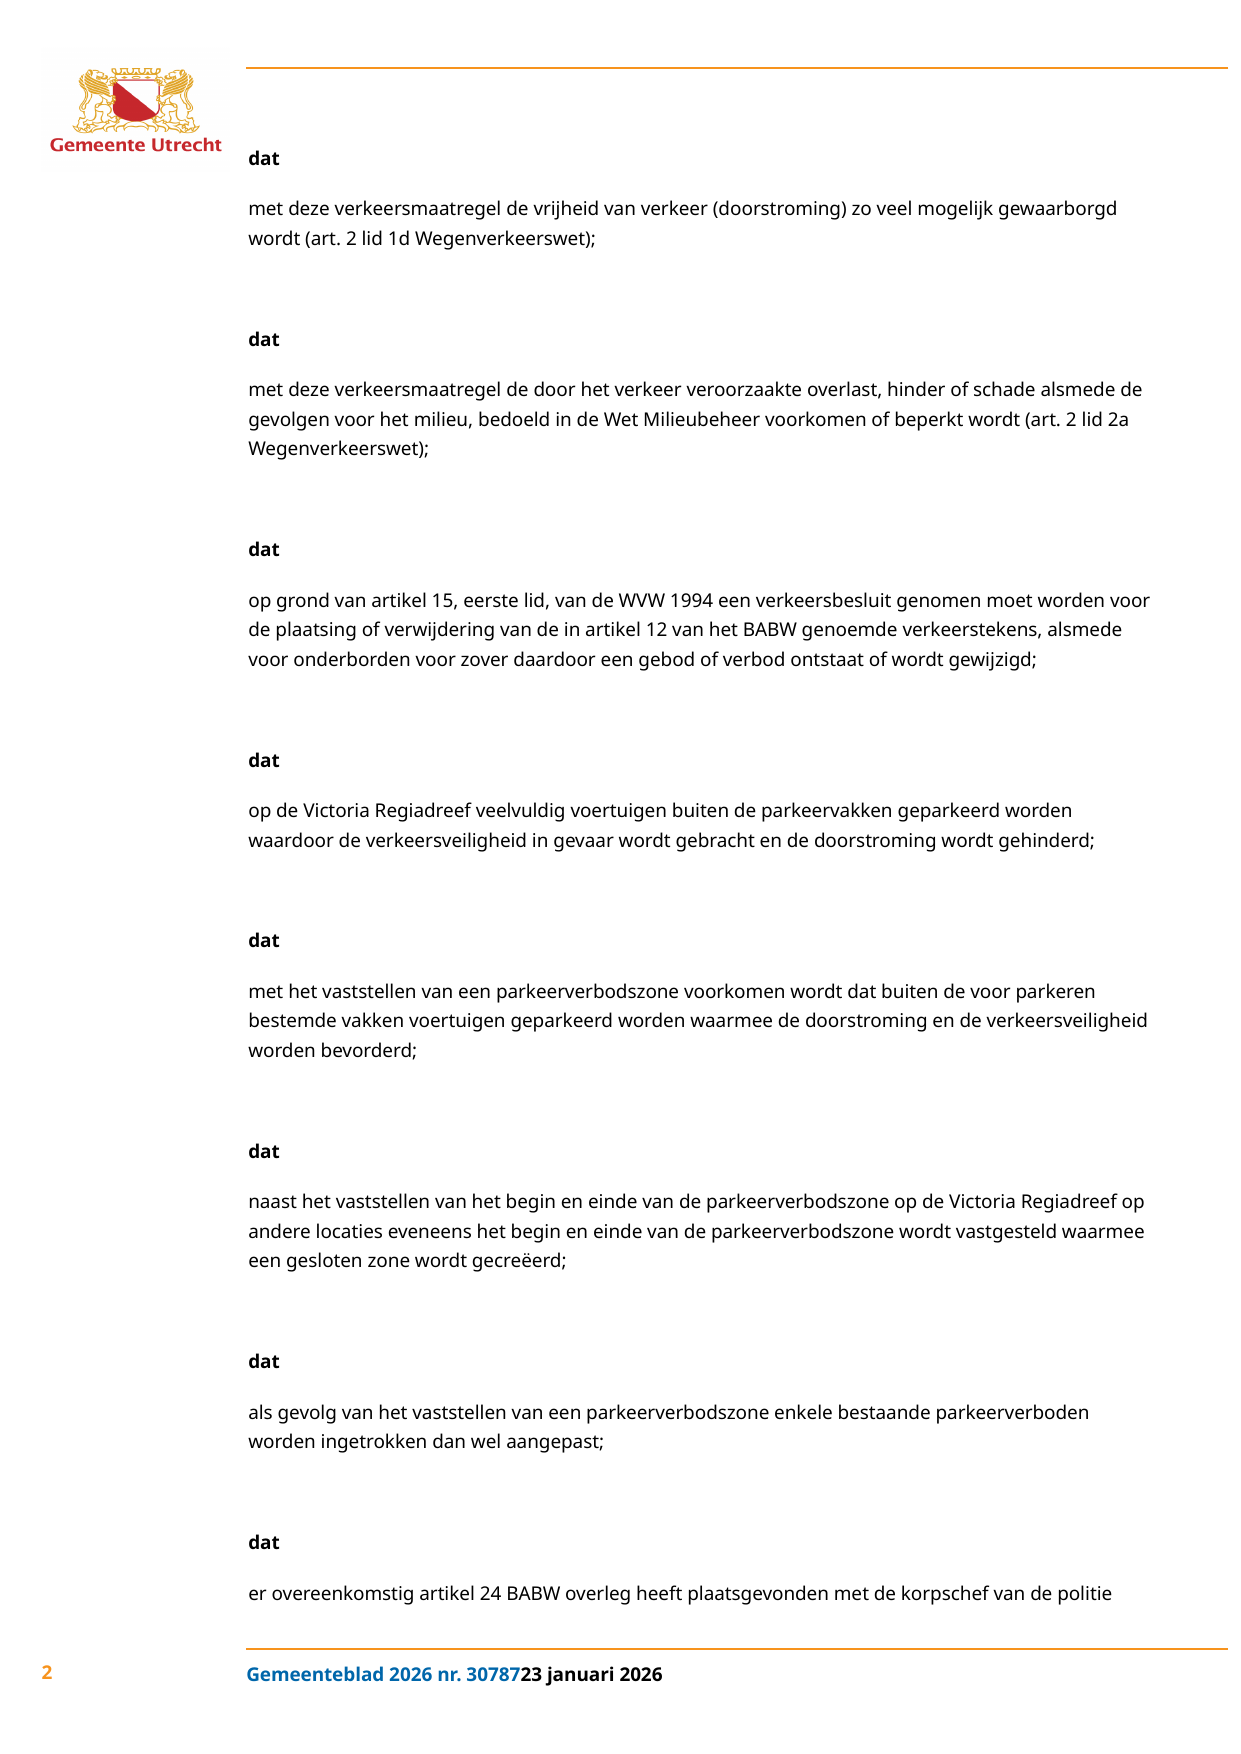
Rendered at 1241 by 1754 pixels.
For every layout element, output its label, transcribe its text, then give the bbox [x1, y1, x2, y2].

text met deze verkeersmaatregel de door het verkeer veroorzaakte overlast, hinder of schade alsmede de gevolgen voor het milieu, bedoeld in de Wet Milieubeheer voorkomen of beperkt wordt (art. 2 lid 2a Wegenverkeerswet); [248, 376, 1152, 461]
text dat [248, 1348, 1152, 1374]
text naast het vaststellen van het begin en einde van de parkeerverbodszone op de Victoria Regiadreef op andere locaties eveneens het begin en einde van de parkeerverbodszone wordt vastgesteld waarmee een gesloten zone wordt gecreëerd; [248, 1188, 1152, 1273]
text op de Victoria Regiadreef veelvuldig voertuigen buiten de parkeervakken geparkeerd worden waardoor de verkeersveiligheid in gevaar wordt gebracht en de doorstroming wordt gehinderd; [248, 797, 1152, 853]
picture [41, 47, 231, 172]
text met deze verkeersmaatregel de vrijheid van verkeer (doorstroming) zo veel mogelijk gewaarborgd wordt (art. 2 lid 1d Wegenverkeerswet); [248, 196, 1152, 251]
text dat [248, 326, 1152, 352]
text als gevolg van het vaststellen van een parkeerverbodszone enkele bestaande parkeerverboden worden ingetrokken dan wel aangepast; [248, 1399, 1152, 1454]
text met het vaststellen van een parkeerverbodszone voorkomen wordt dat buiten de voor parkeren bestemde vakken voertuigen geparkeerd worden waarmee de doorstroming en de verkeersveiligheid worden bevorderd; [248, 978, 1152, 1063]
text dat [248, 1529, 1152, 1555]
text dat [248, 1138, 1152, 1164]
text er overeenkomstig artikel 24 BABW overleg heeft plaatsgevonden met de korpschef van de politie [248, 1580, 1152, 1606]
text op grond van artikel 15, eerste lid, van de WVW 1994 een verkeersbesluit genomen moet worden voor de plaatsing of verwijdering van de in artikel 12 van het BABW genoemde verkeerstekens, alsmede voor onderborden voor zover daardoor een gebod of verbod ontstaat of wordt gewijzigd; [248, 587, 1152, 672]
text dat [248, 747, 1152, 773]
text dat [248, 145, 1152, 171]
text dat [248, 928, 1152, 953]
text dat [248, 536, 1152, 562]
